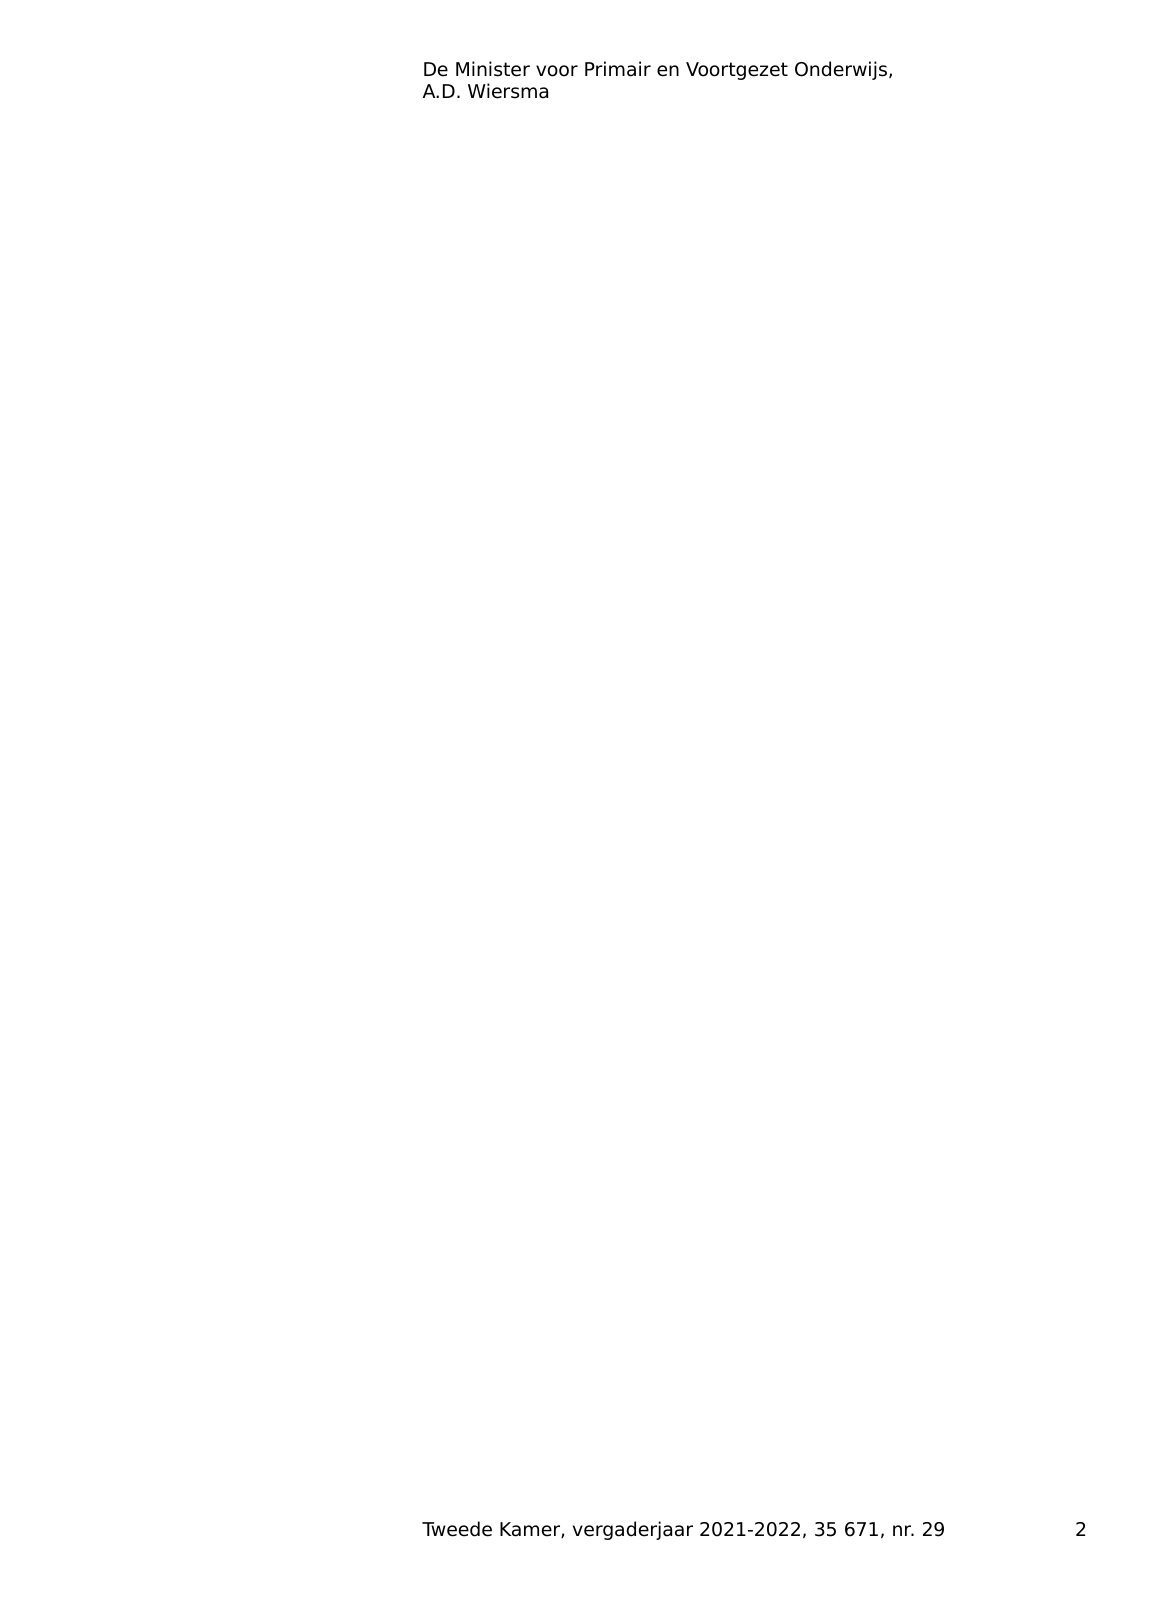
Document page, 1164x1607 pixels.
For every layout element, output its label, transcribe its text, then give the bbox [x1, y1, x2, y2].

text De Minister voor Primair en Voortgezet Onderwijs, A.D. Wiersma [422, 59, 1087, 103]
